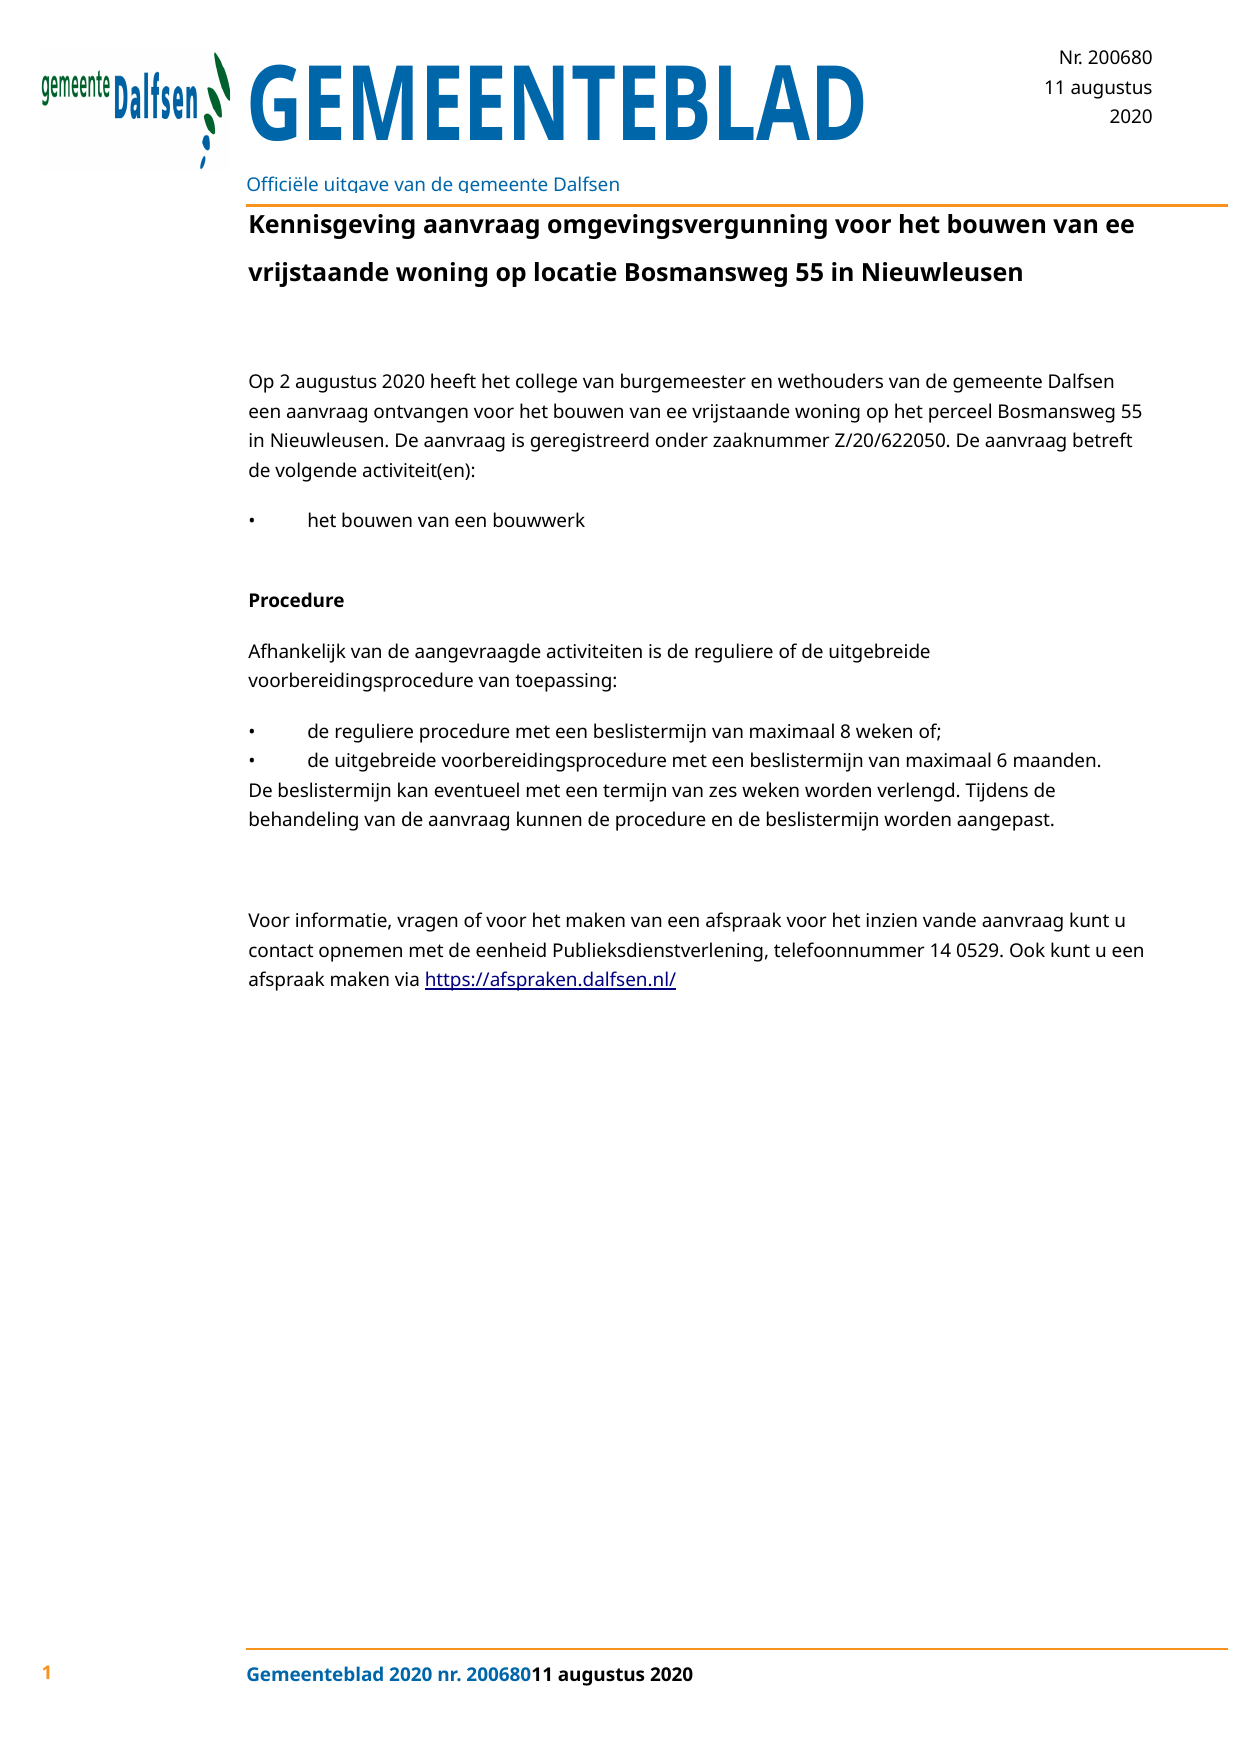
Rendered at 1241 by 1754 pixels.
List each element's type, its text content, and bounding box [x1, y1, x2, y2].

text Procedure [248, 587, 1152, 613]
list het bouwen van een bouwwerk [248, 507, 1152, 533]
picture [41, 47, 231, 172]
text De beslistermijn kan eventueel met een termijn van zes weken worden verlengd. Tijdens de behandeling van de aanvraag kunnen de procedure en de beslistermijn worden aangepast. [248, 777, 1152, 832]
list de reguliere procedure met een beslistermijn van maximaal 8 weken of; [248, 718, 1152, 744]
text Voor informatie, vragen of voor het maken van een afspraak voor het inzien vande aanvraag kunt u contact opnemen met de eenheid Publieksdienstverlening, telefoonnummer 14 0529. Ook kunt u een afspraak maken via https://afspraken.dalfsen.nl/ [248, 907, 1152, 992]
list de uitgebreide voorbereidingsprocedure met een beslistermijn van maximaal 6 maanden. [248, 747, 1152, 773]
text Afhankelijk van de aangevraagde activiteiten is de reguliere of de uitgebreide voorbereidingsprocedure van toepassing: [248, 638, 1152, 693]
text Op 2 augustus 2020 heeft het college van burgemeester en wethouders van de gemeente Dalfsen een aanvraag ontvangen voor het bouwen van ee vrijstaande woning op het perceel Bosmansweg 55 in Nieuwleusen. De aanvraag is geregistreerd onder zaaknummer Z/20/622050. De aanvraag betreft de volgende activiteit(en): [248, 368, 1152, 483]
text Kennisgeving aanvraag omgevingsvergunning voor het bouwen van ee vrijstaande woning op locatie Bosmansweg 55 in Nieuwleusen [248, 207, 1152, 288]
